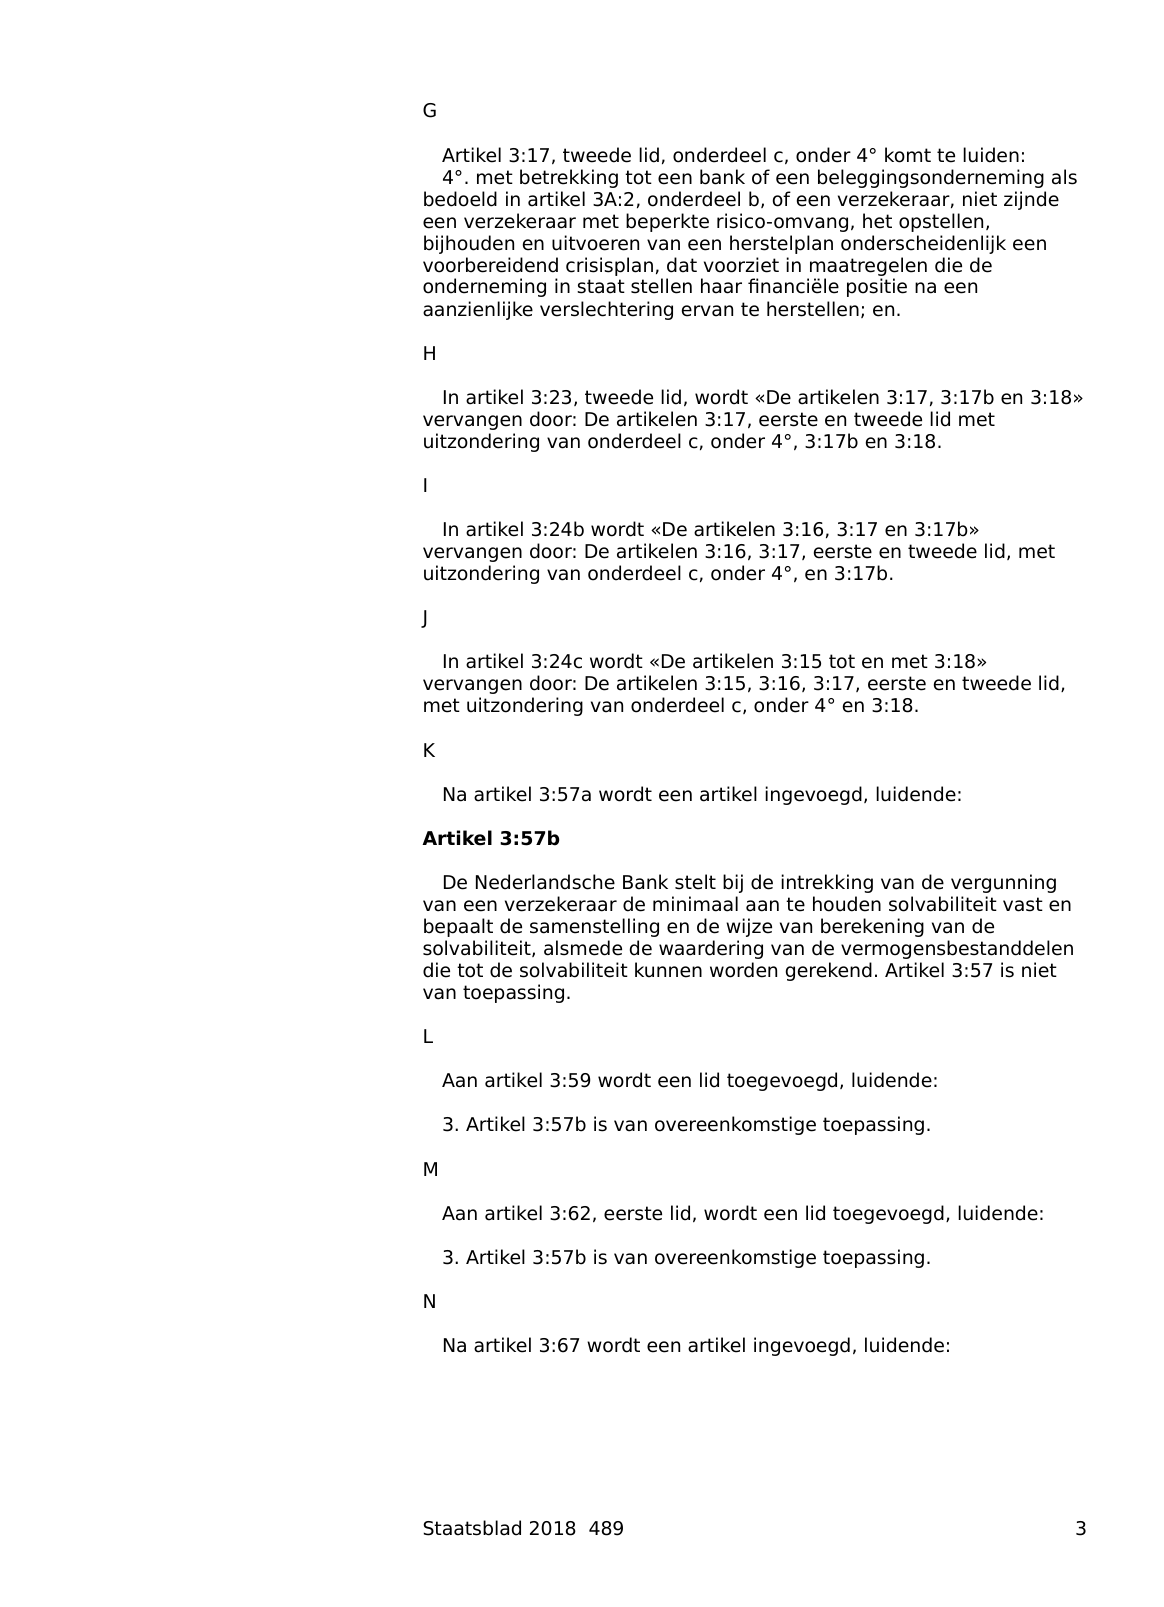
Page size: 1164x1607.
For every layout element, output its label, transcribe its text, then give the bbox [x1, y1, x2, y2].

text Aan artikel 3:59 wordt een lid toegevoegd, luidende: [422, 1070, 1087, 1092]
text H [422, 343, 1087, 364]
text In artikel 3:24c wordt «De artikelen 3:15 tot en met 3:18» vervangen door: De artikelen 3:15, 3:16, 3:17, eerste en tweede lid, met uitzondering van onderdeel c, onder 4° en 3:18. [422, 651, 1087, 717]
text De Nederlandsche Bank stelt bij de intrekking van de vergunning van een verzekeraar de minimaal aan te houden solvabiliteit vast en bepaalt de samenstelling en de wijze van berekening van de solvabiliteit, alsmede de waardering van de vermogensbestanddelen die tot de solvabiliteit kunnen worden gerekend. Artikel 3:57 is niet van toepassing. [422, 872, 1087, 1004]
text G [422, 100, 1087, 122]
text Aan artikel 3:62, eerste lid, wordt een lid toegevoegd, luidende: [422, 1203, 1087, 1225]
text Na artikel 3:57a wordt een artikel ingevoegd, luidende: [422, 784, 1087, 806]
text N [422, 1291, 1087, 1313]
text Artikel 3:17, tweede lid, onderdeel c, onder 4° komt te luiden: [422, 144, 1087, 167]
text In artikel 3:24b wordt «De artikelen 3:16, 3:17 en 3:17b» vervangen door: De artikelen 3:16, 3:17, eerste en tweede lid, met uitzondering van onderdeel c, onder 4°, en 3:17b. [422, 519, 1087, 585]
text Na artikel 3:67 wordt een artikel ingevoegd, luidende: [422, 1335, 1087, 1357]
text In artikel 3:23, tweede lid, wordt «De artikelen 3:17, 3:17b en 3:18» vervangen door: De artikelen 3:17, eerste en tweede lid met uitzondering van onderdeel c, onder 4°, 3:17b en 3:18. [422, 387, 1087, 453]
text 3. Artikel 3:57b is van overeenkomstige toepassing. [422, 1114, 1087, 1136]
text 3. Artikel 3:57b is van overeenkomstige toepassing. [422, 1247, 1087, 1269]
text J [422, 607, 1087, 629]
text M [422, 1158, 1087, 1181]
text L [422, 1026, 1087, 1048]
text I [422, 475, 1087, 497]
subtitle Artikel 3:57b [422, 828, 1087, 850]
text 4°. met betrekking tot een bank of een beleggingsonderneming als bedoeld in artikel 3A:2, onderdeel b, of een verzekeraar, niet zijnde een verzekeraar met beperkte risico-omvang, het opstellen, bijhouden en uitvoeren van een herstelplan onderscheidenlijk een voorbereidend crisisplan, dat voorziet in maatregelen die de onderneming in staat stellen haar financiële positie na een aanzienlijke verslechtering ervan te herstellen; en. [422, 167, 1087, 320]
text K [422, 739, 1087, 761]
